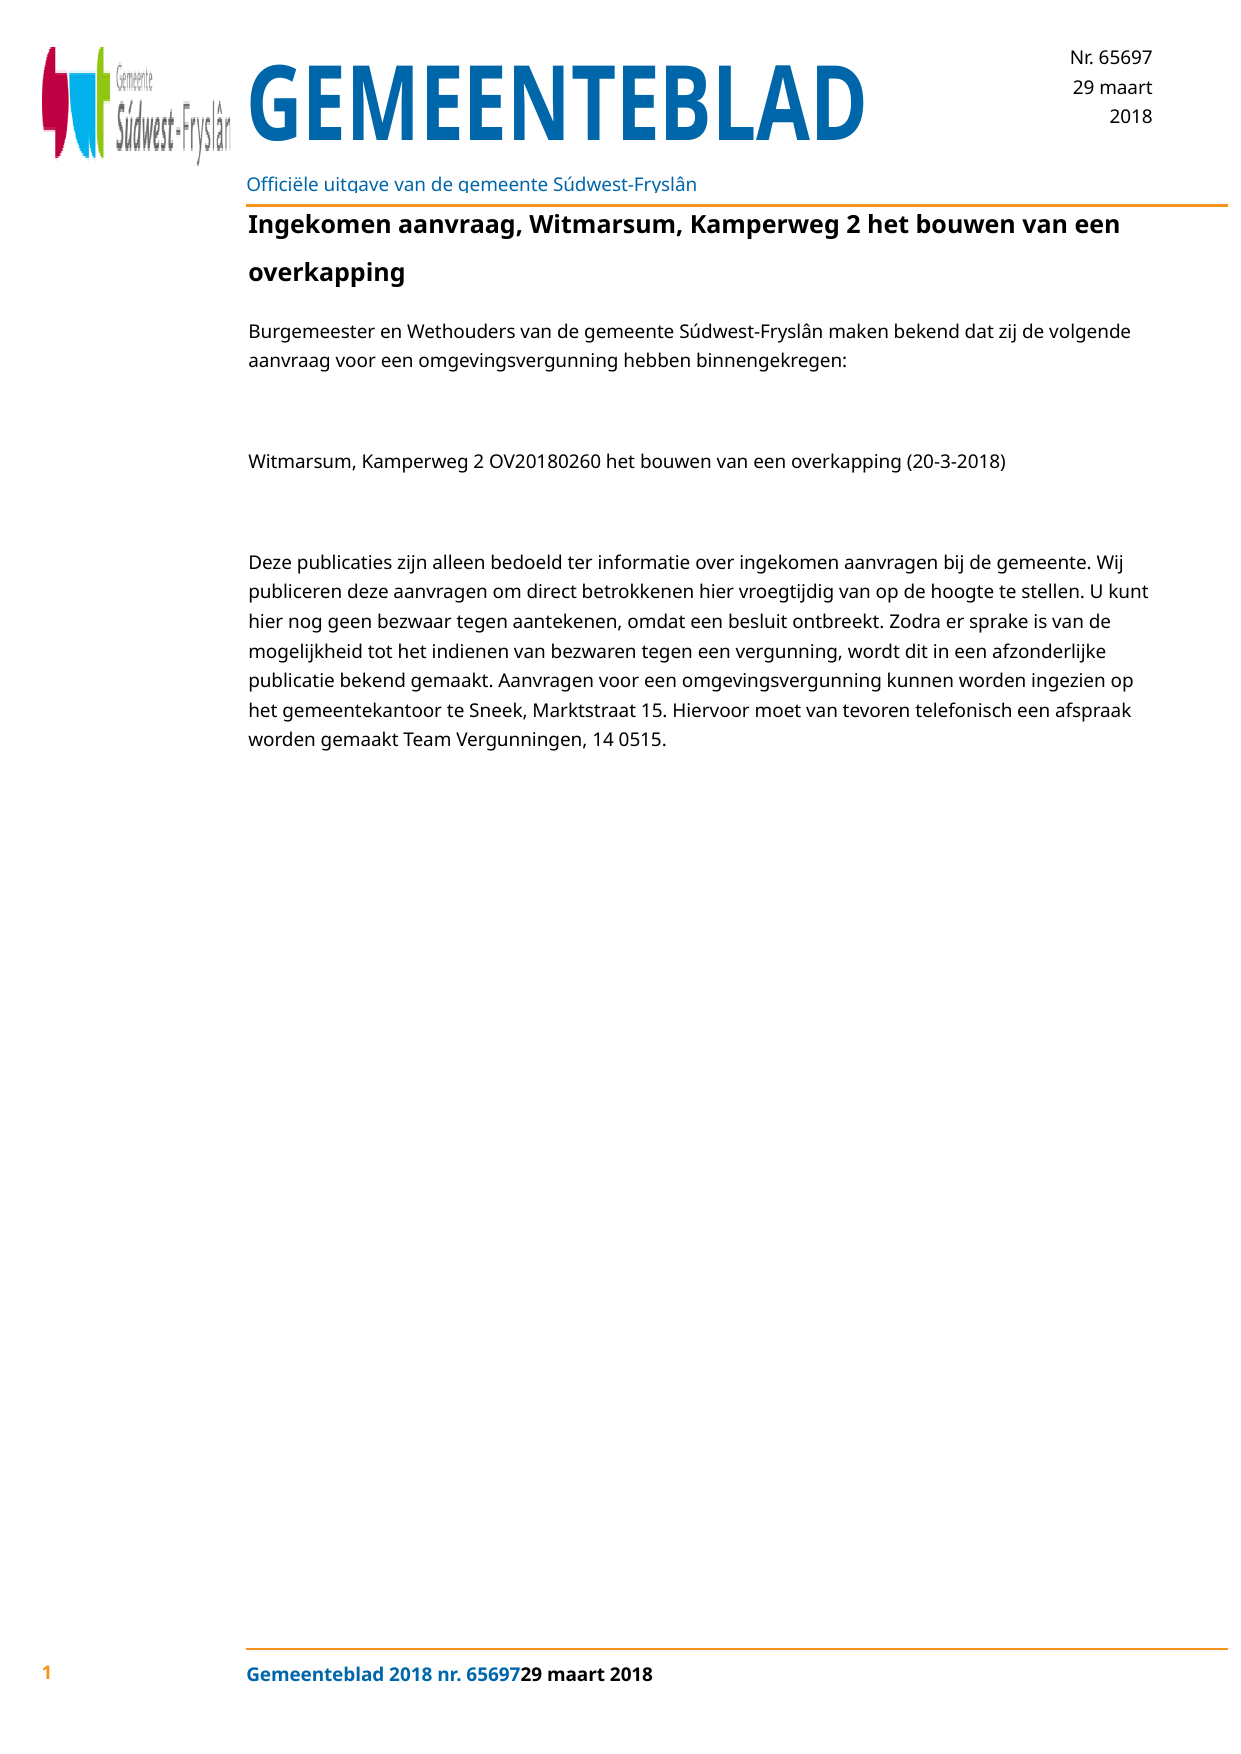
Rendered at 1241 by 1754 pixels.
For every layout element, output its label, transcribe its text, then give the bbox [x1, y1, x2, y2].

text Burgemeester en Wethouders van de gemeente Súdwest-Fryslân maken bekend dat zij de volgende aanvraag voor een omgevingsvergunning hebben binnengekregen: [248, 318, 1152, 373]
text Witmarsum, Kamperweg 2 OV20180260 het bouwen van een overkapping (20-3-2018) [248, 448, 1152, 474]
text Ingekomen aanvraag, Witmarsum, Kamperweg 2 het bouwen van een overkapping [248, 207, 1152, 288]
picture [41, 47, 231, 172]
text Deze publicaties zijn alleen bedoeld ter informatie over ingekomen aanvragen bij de gemeente. Wij publiceren deze aanvragen om direct betrokkenen hier vroegtijdig van op de hoogte te stellen. U kunt hier nog geen bezwaar tegen aantekenen, omdat een besluit ontbreekt. Zodra er sprake is van de mogelijkheid tot het indienen van bezwaren tegen een vergunning, wordt dit in een afzonderlijke publicatie bekend gemaakt. Aanvragen voor een omgevingsvergunning kunnen worden ingezien op het gemeentekantoor te Sneek, Marktstraat 15. Hiervoor moet van tevoren telefonisch een afspraak worden gemaakt Team Vergunningen, 14 0515. [248, 549, 1152, 752]
